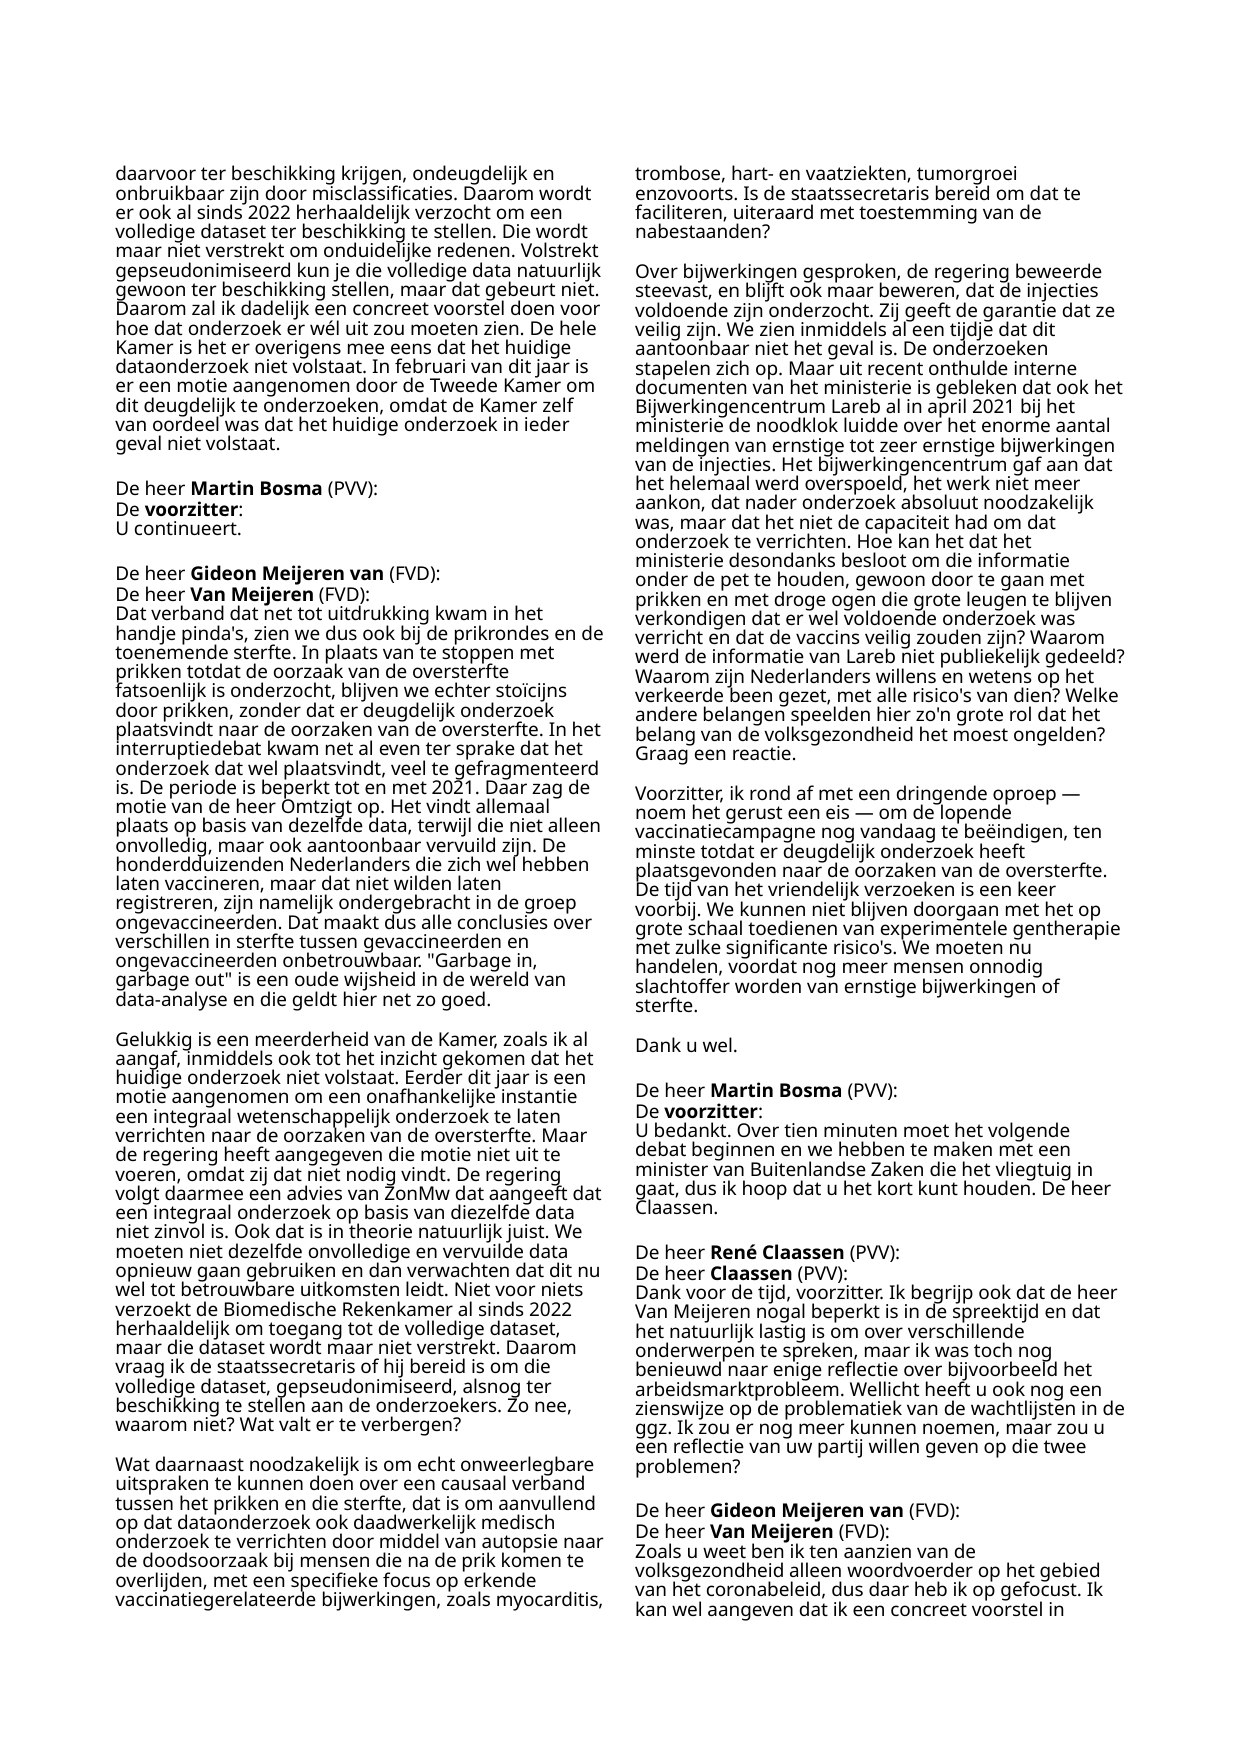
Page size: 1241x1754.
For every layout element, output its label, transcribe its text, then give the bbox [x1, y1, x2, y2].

text De heer Martin Bosma (PVV): [635, 1077, 1125, 1103]
text De heer Gideon Meijeren van (FVD): [115, 560, 605, 586]
text De heer Martin Bosma (PVV): [115, 475, 605, 501]
text daarvoor ter beschikking krijgen, ondeugdelijk en onbruikbaar zijn door misclassificaties. Daarom wordt er ook al sinds 2022 herhaaldelijk verzocht om een volledige dataset ter beschikking te stellen. Die wordt maar niet verstrekt om onduidelijke redenen. Volstrekt gepseudonimiseerd kun je die volledige data natuurlijk gewoon ter beschikking stellen, maar dat gebeurt niet. Daarom zal ik dadelijk een concreet voorstel doen voor hoe dat onderzoek er wél uit zou moeten zien. De hele Kamer is het er overigens mee eens dat het huidige dataonderzoek niet volstaat. In februari van dit jaar is er een motie aangenomen door de Tweede Kamer om dit deugdelijk te onderzoeken, omdat de Kamer zelf van oordeel was dat het huidige onderzoek in ieder geval niet volstaat. [115, 165, 605, 454]
text Zoals u weet ben ik ten aanzien van de volksgezondheid alleen woordvoerder op het gebied van het coronabeleid, dus daar heb ik op gefocust. Ik kan wel aangeven dat ik een concreet voorstel in [635, 1543, 1125, 1620]
text Voorzitter, ik rond af met een dringende oproep — noem het gerust een eis — om de lopende vaccinatiecampagne nog vandaag te beëindigen, ten minste totdat er deugdelijk onderzoek heeft plaatsgevonden naar de oorzaken van de oversterfte. De tijd van het vriendelijk verzoeken is een keer voorbij. We kunnen niet blijven doorgaan met het op grote schaal toedienen van experimentele gentherapie met zulke significante risico's. We moeten nu handelen, voordat nog meer mensen onnodig slachtoffer worden van ernstige bijwerkingen of sterfte. [635, 785, 1125, 1016]
text De heer Gideon Meijeren van (FVD): [635, 1498, 1125, 1523]
text De heer Claassen (PVV): [635, 1265, 1125, 1284]
text De voorzitter: [635, 1103, 1125, 1122]
text Over bijwerkingen gesproken, de regering beweerde steevast, en blijft ook maar beweren, dat de injecties voldoende zijn onderzocht. Zij geeft de garantie dat ze veilig zijn. We zien inmiddels al een tijdje dat dit aantoonbaar niet het geval is. De onderzoeken stapelen zich op. Maar uit recent onthulde interne documenten van het ministerie is gebleken dat ook het Bijwerkingencentrum Lareb al in april 2021 bij het ministerie de noodklok luidde over het enorme aantal meldingen van ernstige tot zeer ernstige bijwerkingen van de injecties. Het bijwerkingencentrum gaf aan dat het helemaal werd overspoeld, het werk niet meer aankon, dat nader onderzoek absoluut noodzakelijk was, maar dat het niet de capaciteit had om dat onderzoek te verrichten. Hoe kan het dat het ministerie desondanks besloot om die informatie onder de pet te houden, gewoon door te gaan met prikken en met droge ogen die grote leugen te blijven verkondigen dat er wel voldoende onderzoek was verricht en dat de vaccins veilig zouden zijn? Waarom werd de informatie van Lareb niet publiekelijk gedeeld? Waarom zijn Nederlanders willens en wetens op het verkeerde been gezet, met alle risico's van dien? Welke andere belangen speelden hier zo'n grote rol dat het belang van de volksgezondheid het moest ongelden? Graag een reactie. [635, 263, 1125, 764]
text Dat verband dat net tot uitdrukking kwam in het handje pinda's, zien we dus ook bij de prikrondes en de toenemende sterfte. In plaats van te stoppen met prikken totdat de oorzaak van de oversterfte fatsoenlijk is onderzocht, blijven we echter stoïcijns door prikken, zonder dat er deugdelijk onderzoek plaatsvindt naar de oorzaken van de oversterfte. In het interruptiedebat kwam net al even ter sprake dat het onderzoek dat wel plaatsvindt, veel te gefragmenteerd is. De periode is beperkt tot en met 2021. Daar zag de motie van de heer Omtzigt op. Het vindt allemaal plaats op basis van dezelfde data, terwijl die niet alleen onvolledig, maar ook aantoonbaar vervuild zijn. De honderdduizenden Nederlanders die zich wel hebben laten vaccineren, maar dat niet wilden laten registreren, zijn namelijk ondergebracht in de groep ongevaccineerden. Dat maakt dus alle conclusies over verschillen in sterfte tussen gevaccineerden en ongevaccineerden onbetrouwbaar. "Garbage in, garbage out" is een oude wijsheid in de wereld van data-analyse en die geldt hier net zo goed. [115, 605, 605, 1010]
text Gelukkig is een meerderheid van de Kamer, zoals ik al aangaf, inmiddels ook tot het inzicht gekomen dat het huidige onderzoek niet volstaat. Eerder dit jaar is een motie aangenomen om een onafhankelijke instantie een integraal wetenschappelijk onderzoek te laten verrichten naar de oorzaken van de oversterfte. Maar de regering heeft aangegeven die motie niet uit te voeren, omdat zij dat niet nodig vindt. De regering volgt daarmee een advies van ZonMw dat aangeeft dat een integraal onderzoek op basis van diezelfde data niet zinvol is. Ook dat is in theorie natuurlijk juist. We moeten niet dezelfde onvolledige en vervuilde data opnieuw gaan gebruiken en dan verwachten dat dit nu wel tot betrouwbare uitkomsten leidt. Niet voor niets verzoekt de Biomedische Rekenkamer al sinds 2022 herhaaldelijk om toegang tot de volledige dataset, maar die dataset wordt maar niet verstrekt. Daarom vraag ik de staatssecretaris of hij bereid is om die volledige dataset, gepseudonimiseerd, alsnog ter beschikking te stellen aan de onderzoekers. Zo nee, waarom niet? Wat valt er te verbergen? [115, 1031, 605, 1435]
text U continueert. [115, 520, 605, 539]
text De heer Van Meijeren (FVD): [115, 586, 605, 605]
text Wat daarnaast noodzakelijk is om echt onweerlegbare uitspraken te kunnen doen over een causaal verband tussen het prikken en die sterfte, dat is om aanvullend op dat dataonderzoek ook daadwerkelijk medisch onderzoek te verrichten door middel van autopsie naar de doodsoorzaak bij mensen die na de prik komen te overlijden, met een specifieke focus op erkende vaccinatiegerelateerde bijwerkingen, zoals myocarditis, [115, 1456, 605, 1610]
text De heer Van Meijeren (FVD): [635, 1523, 1125, 1543]
text De voorzitter: [115, 501, 605, 520]
text De heer René Claassen (PVV): [635, 1239, 1125, 1265]
text Dank u wel. [635, 1037, 1125, 1056]
text trombose, hart- en vaatziekten, tumorgroei enzovoorts. Is de staatssecretaris bereid om dat te faciliteren, uiteraard met toestemming van de nabestaanden? [635, 165, 1125, 242]
text U bedankt. Over tien minuten moet het volgende debat beginnen en we hebben te maken met een minister van Buitenlandse Zaken die het vliegtuig in gaat, dus ik hoop dat u het kort kunt houden. De heer Claassen. [635, 1122, 1125, 1218]
text Dank voor de tijd, voorzitter. Ik begrijp ook dat de heer Van Meijeren nogal beperkt is in de spreektijd en dat het natuurlijk lastig is om over verschillende onderwerpen te spreken, maar ik was toch nog benieuwd naar enige reflectie over bijvoorbeeld het arbeidsmarktprobleem. Wellicht heeft u ook nog een zienswijze op de problematiek van de wachtlijsten in de ggz. Ik zou er nog meer kunnen noemen, maar zou u een reflectie van uw partij willen geven op die twee problemen? [635, 1284, 1125, 1477]
